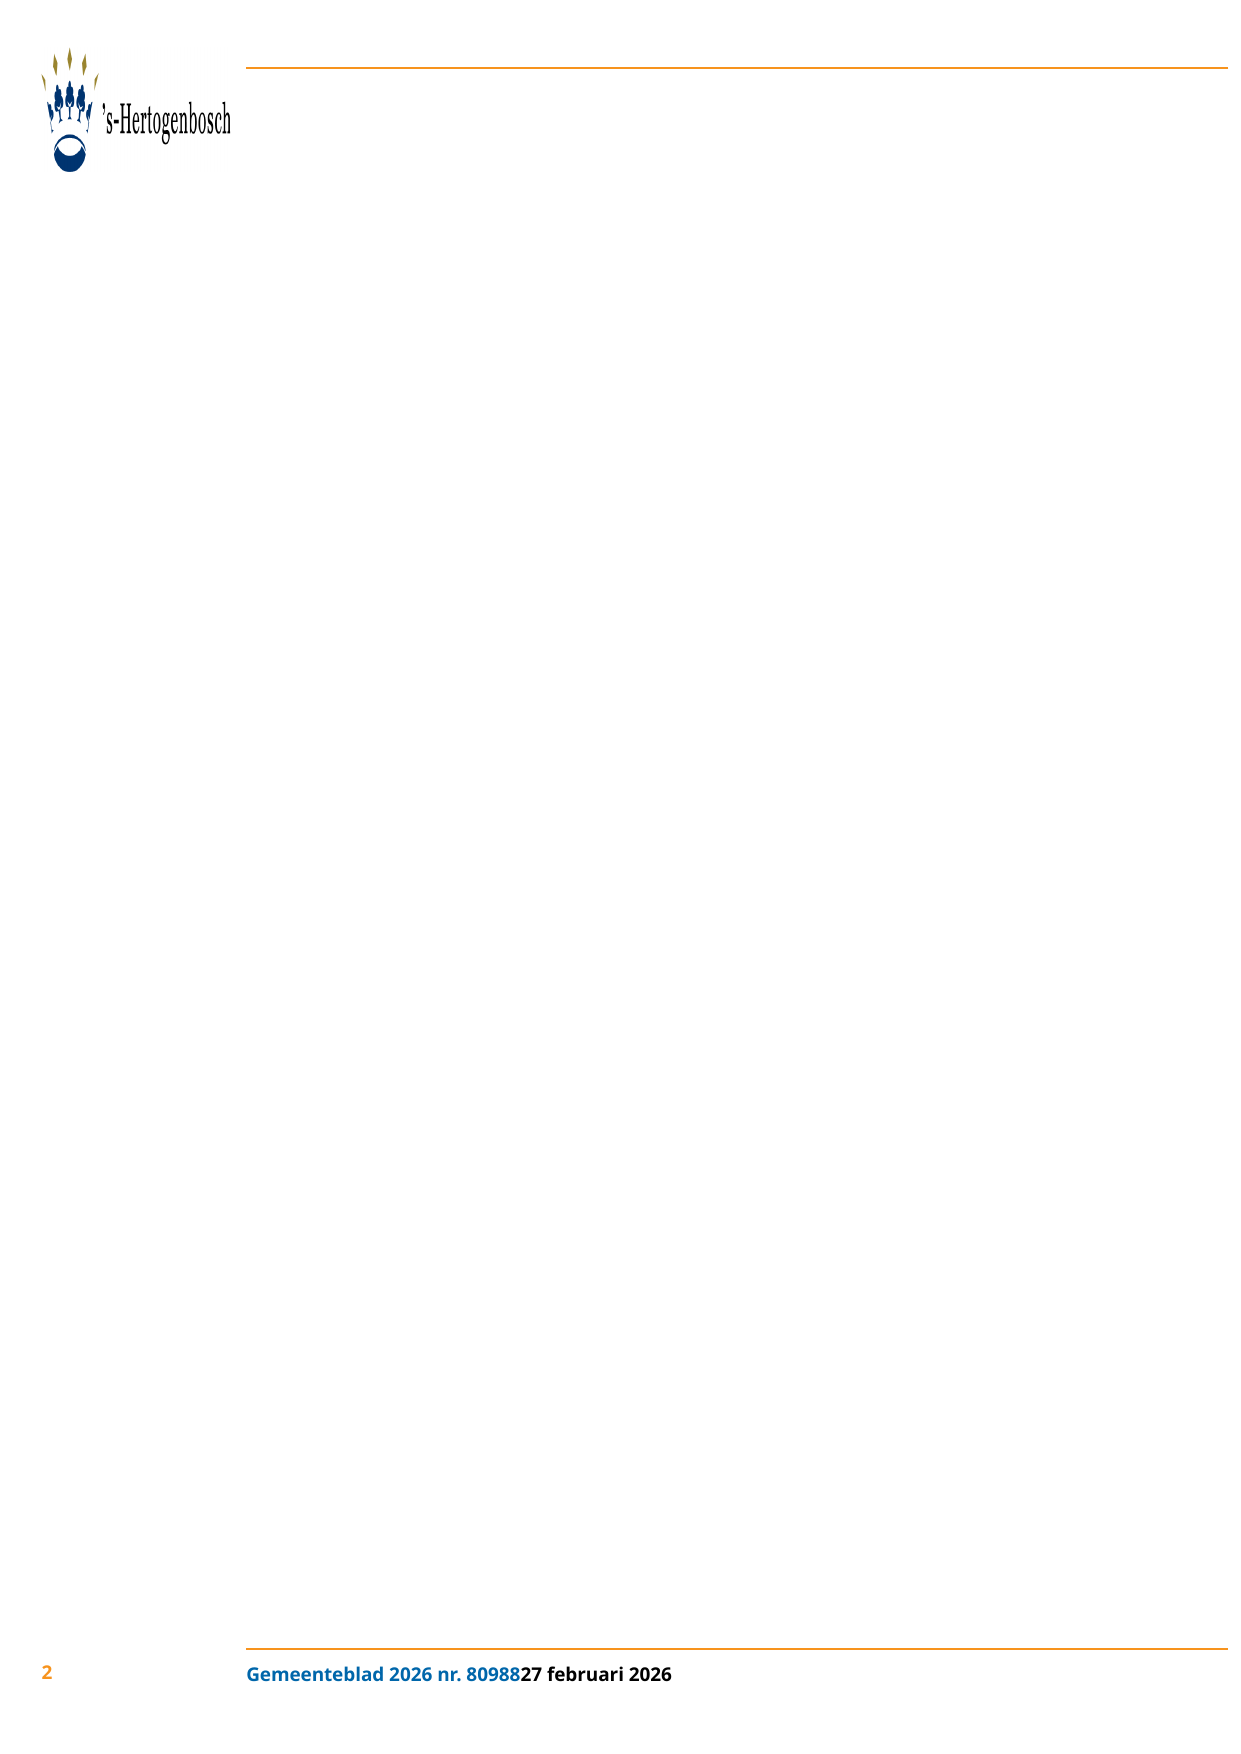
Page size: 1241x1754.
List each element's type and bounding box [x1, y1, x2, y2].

picture [41, 47, 231, 172]
